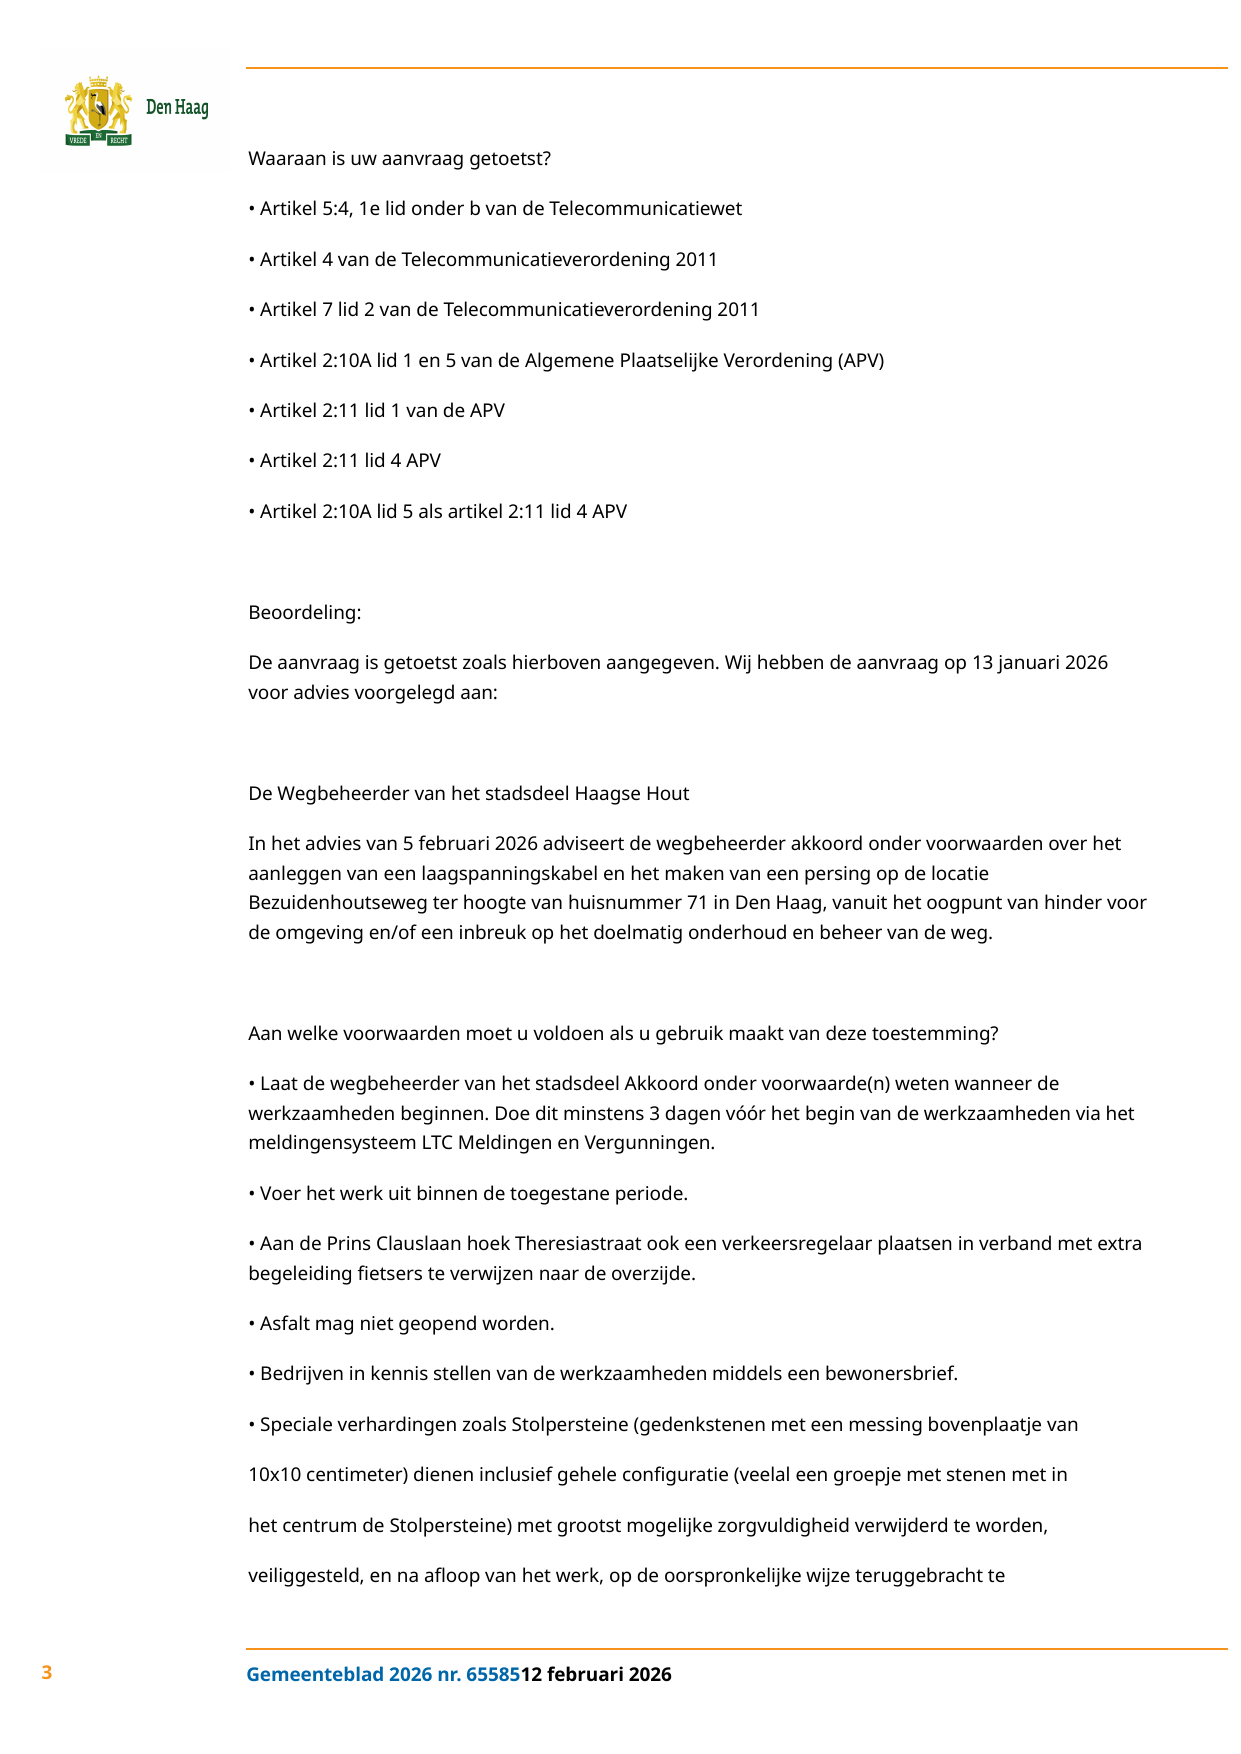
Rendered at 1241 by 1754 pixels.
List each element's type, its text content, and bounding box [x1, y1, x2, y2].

text • Artikel 2:10A lid 1 en 5 van de Algemene Plaatselijke Verordening (APV) [248, 347, 1152, 373]
text • Bedrijven in kennis stellen van de werkzaamheden middels een bewonersbrief. [248, 1361, 1152, 1386]
text De Wegbeheerder van het stadsdeel Haagse Hout [248, 780, 1152, 806]
text het centrum de Stolpersteine) met grootst mogelijke zorgvuldigheid verwijderd te worden, [248, 1512, 1152, 1538]
text • Artikel 2:11 lid 1 van de APV [248, 397, 1152, 423]
text • Artikel 2:11 lid 4 APV [248, 448, 1152, 473]
text • Artikel 2:10A lid 5 als artikel 2:11 lid 4 APV [248, 498, 1152, 524]
text veiliggesteld, en na afloop van het werk, op de oorspronkelijke wijze teruggebracht te [248, 1562, 1152, 1588]
text 10x10 centimeter) dienen inclusief gehele configuratie (veelal een groepje met stenen met in [248, 1461, 1152, 1487]
text • Artikel 7 lid 2 van de Telecommunicatieverordening 2011 [248, 296, 1152, 322]
text • Speciale verhardingen zoals Stolpersteine (gedenkstenen met een messing bovenplaatje van [248, 1411, 1152, 1437]
text In het advies van 5 februari 2026 adviseert de wegbeheerder akkoord onder voorwaarden over het aanleggen van een laagspanningskabel en het maken van een persing op de locatie Bezuidenhoutseweg ter hoogte van huisnummer 71 in Den Haag, vanuit het oogpunt van hinder voor de omgeving en/of een inbreuk op het doelmatig onderhoud en beheer van de weg. [248, 830, 1152, 945]
text Beoordeling: [248, 599, 1152, 625]
text • Artikel 5:4, 1e lid onder b van de Telecommunicatiewet [248, 196, 1152, 221]
text • Asfalt mag niet geopend worden. [248, 1310, 1152, 1336]
text • Laat de wegbeheerder van het stadsdeel Akkoord onder voorwaarde(n) weten wanneer de werkzaamheden beginnen. Doe dit minstens 3 dagen vóór het begin van de werkzaamheden via het meldingensysteem LTC Meldingen en Vergunningen. [248, 1070, 1152, 1155]
text De aanvraag is getoetst zoals hierboven aangegeven. Wij hebben de aanvraag op 13 januari 2026 voor advies voorgelegd aan: [248, 649, 1152, 705]
text Waaraan is uw aanvraag getoetst? [248, 145, 1152, 171]
text • Voer het werk uit binnen de toegestane periode. [248, 1180, 1152, 1206]
text • Aan de Prins Clauslaan hoek Theresiastraat ook een verkeersregelaar plaatsen in verband met extra begeleiding fietsers te verwijzen naar de overzijde. [248, 1230, 1152, 1286]
text • Artikel 4 van de Telecommunicatieverordening 2011 [248, 246, 1152, 272]
picture [41, 47, 231, 172]
text Aan welke voorwaarden moet u voldoen als u gebruik maakt van deze toestemming? [248, 1020, 1152, 1046]
